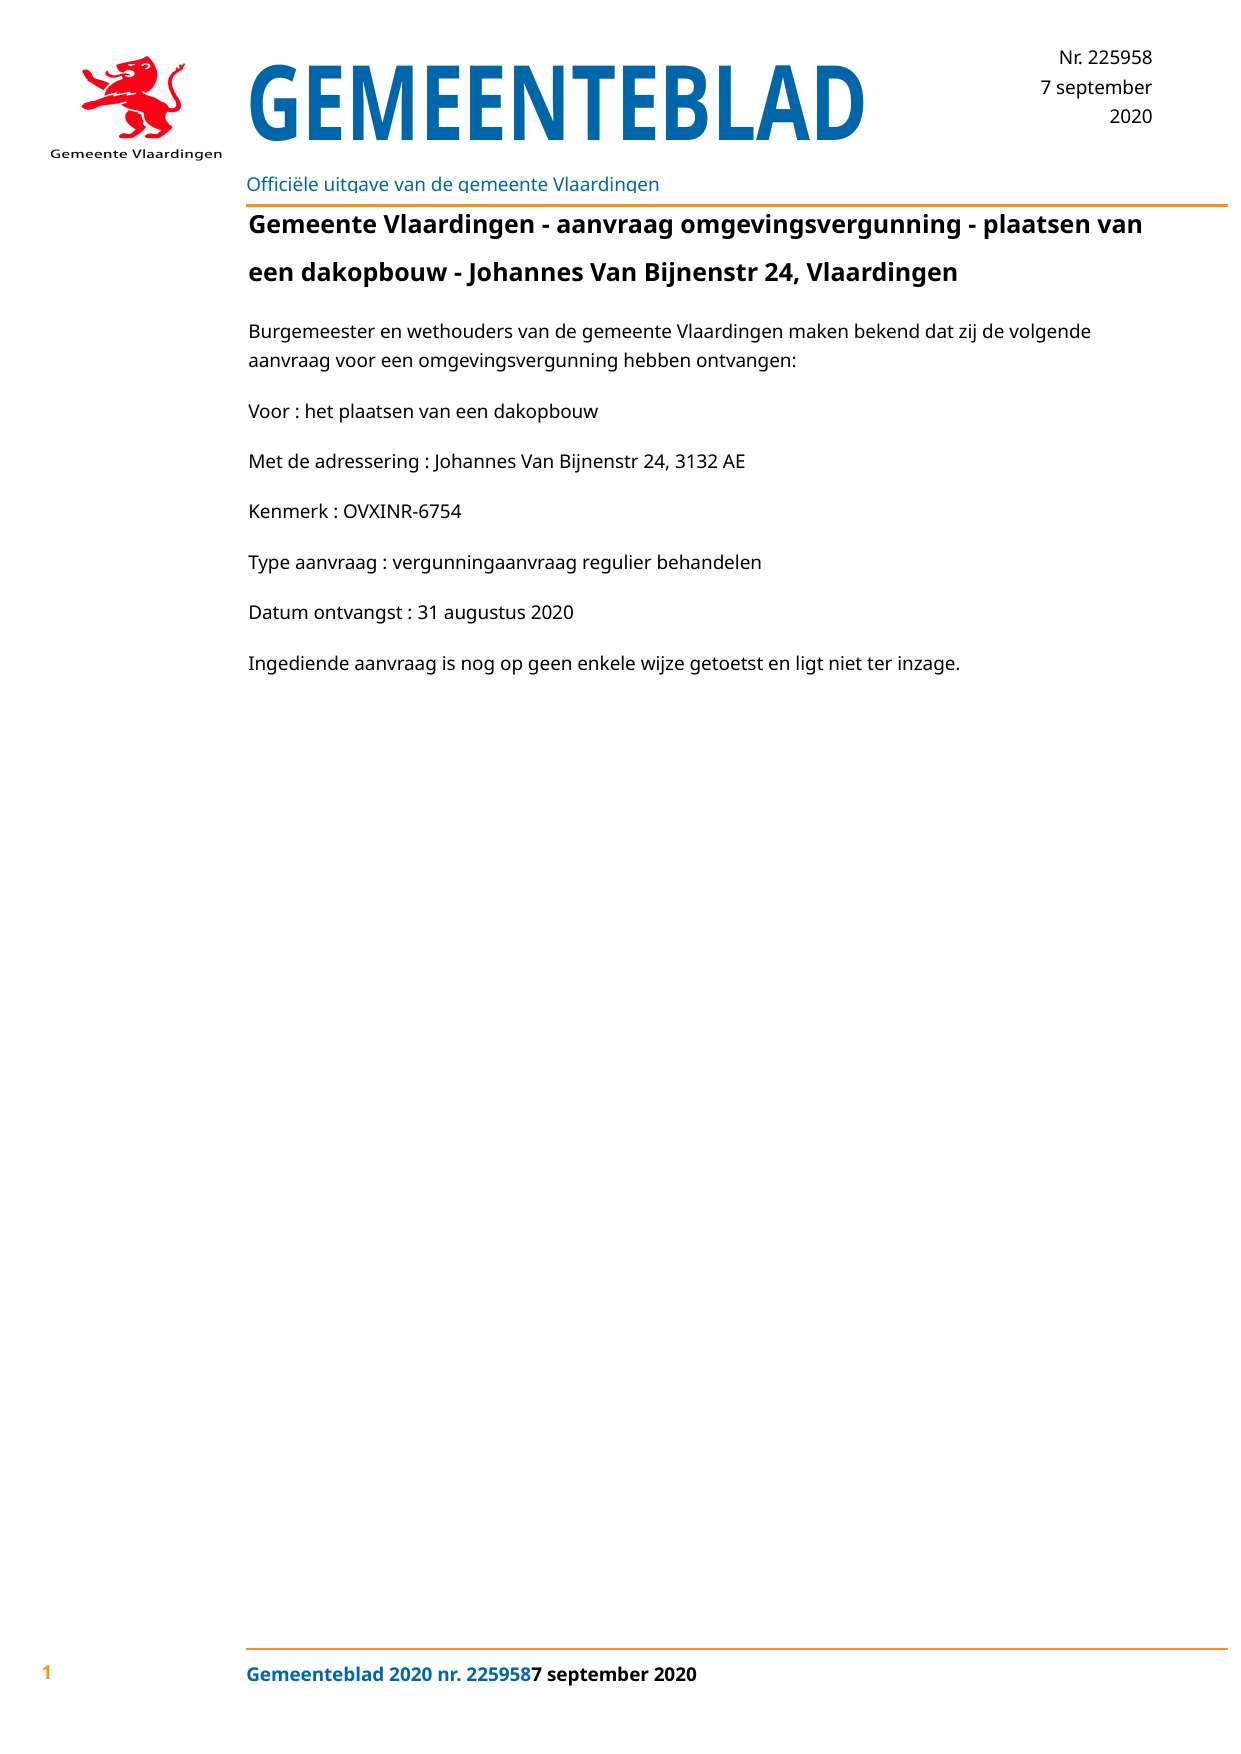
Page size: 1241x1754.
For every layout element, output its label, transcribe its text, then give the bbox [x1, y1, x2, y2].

text Met de adressering : Johannes Van Bijnenstr 24, 3132 AE [248, 448, 1152, 474]
picture [41, 47, 231, 172]
text Gemeente Vlaardingen - aanvraag omgevingsvergunning - plaatsen van een dakopbouw - Johannes Van Bijnenstr 24, Vlaardingen [248, 207, 1152, 288]
text Voor : het plaatsen van een dakopbouw [248, 398, 1152, 424]
text Type aanvraag : vergunningaanvraag regulier behandelen [248, 549, 1152, 575]
text Ingediende aanvraag is nog op geen enkele wijze getoetst en ligt niet ter inzage. [248, 650, 1152, 676]
text Kenmerk : OVXINR-6754 [248, 499, 1152, 524]
text Burgemeester en wethouders van de gemeente Vlaardingen maken bekend dat zij de volgende aanvraag voor een omgevingsvergunning hebben ontvangen: [248, 318, 1152, 373]
text Datum ontvangst : 31 augustus 2020 [248, 599, 1152, 625]
